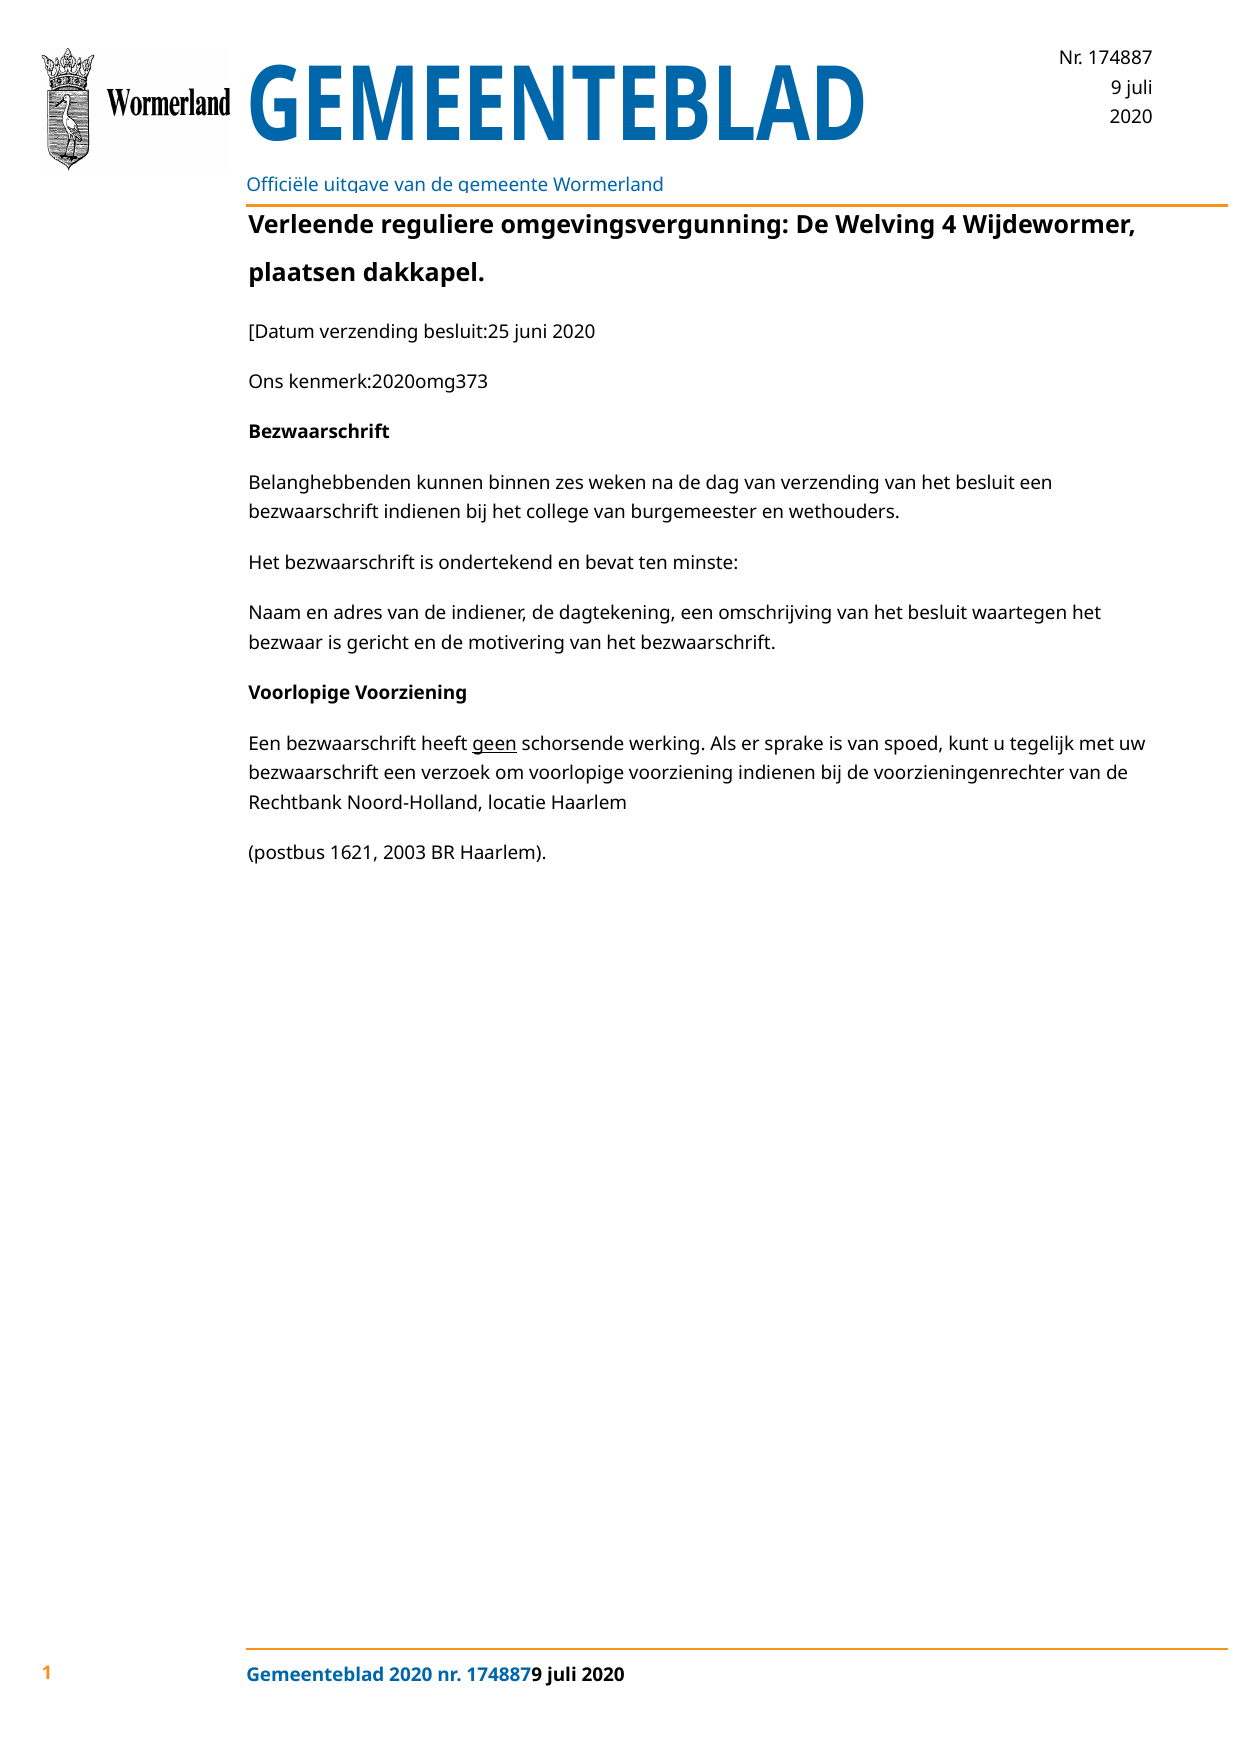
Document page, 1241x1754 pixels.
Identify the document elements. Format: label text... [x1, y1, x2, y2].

text Verleende reguliere omgevingsvergunning: De Welving 4 Wijdewormer, plaatsen dakkapel. [248, 207, 1152, 288]
text Belanghebbenden kunnen binnen zes weken na de dag van verzending van het besluit een bezwaarschrift indienen bij het college van burgemeester en wethouders. [248, 469, 1152, 524]
text Het bezwaarschrift is ondertekend en bevat ten minste: [248, 549, 1152, 575]
text Ons kenmerk:2020omg373 [248, 368, 1152, 394]
text Een bezwaarschrift heeft geen schorsende werking. Als er sprake is van spoed, kunt u tegelijk met uw bezwaarschrift een verzoek om voorlopige voorziening indienen bij de voorzieningenrechter van de Rechtbank Noord-Holland, locatie Haarlem [248, 730, 1152, 815]
picture [41, 47, 231, 172]
text Naam en adres van de indiener, de dagtekening, een omschrijving van het besluit waartegen het bezwaar is gericht en de motivering van het bezwaarschrift. [248, 599, 1152, 655]
text (postbus 1621, 2003 BR Haarlem). [248, 839, 1152, 865]
text Bezwaarschrift [248, 419, 1152, 444]
text [Datum verzending besluit:25 juni 2020 [248, 318, 1152, 344]
text Voorlopige Voorziening [248, 679, 1152, 705]
